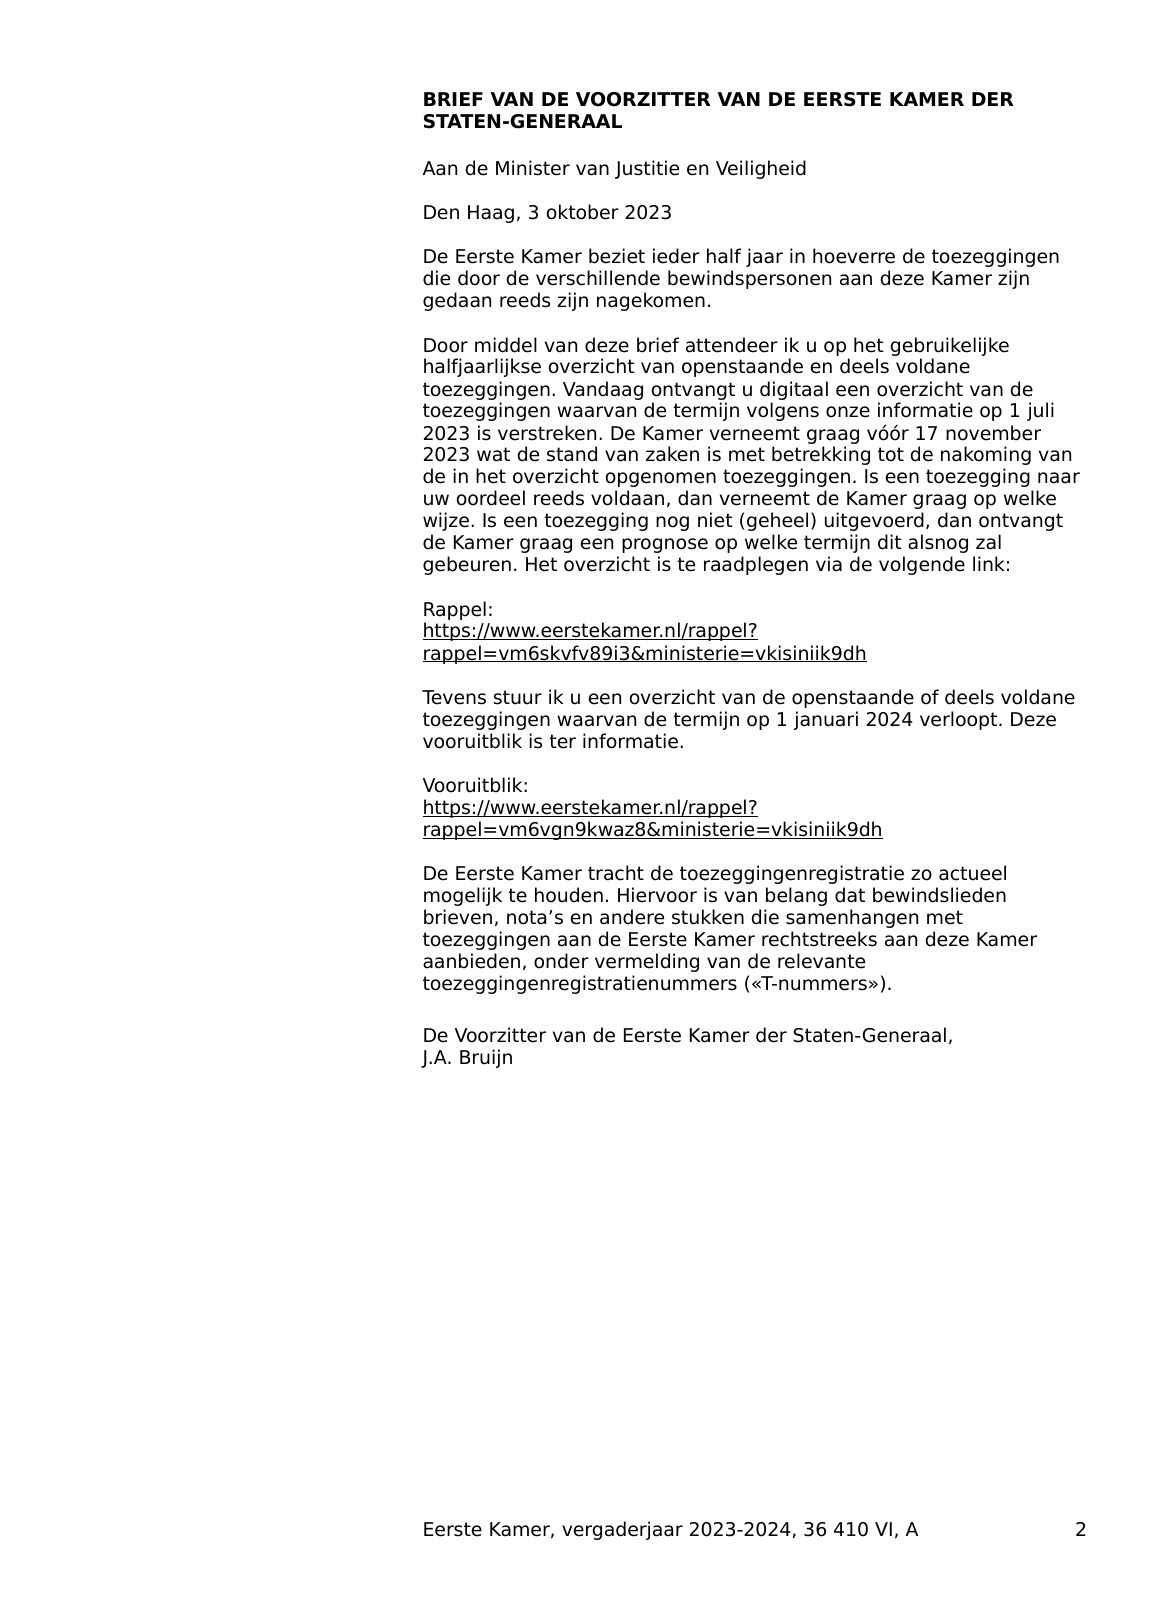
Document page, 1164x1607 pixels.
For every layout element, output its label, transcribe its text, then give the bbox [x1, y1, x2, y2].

text https://www.eerstekamer.nl/rappel?rappel=vm6vgn9kwaz8&ministerie=vkisiniik9dh [422, 797, 1087, 841]
text Aan de Minister van Justitie en Veiligheid [422, 158, 1087, 180]
text Vooruitblik: [422, 775, 1087, 797]
text Rappel: [422, 598, 1087, 620]
text Tevens stuur ik u een overzicht van de openstaande of deels voldane toezeggingen waarvan de termijn op 1 januari 2024 verloopt. Deze vooruitblik is ter informatie. [422, 687, 1087, 752]
text De Eerste Kamer tracht de toezeggingenregistratie zo actueel mogelijk te houden. Hiervoor is van belang dat bewindslieden brieven, nota’s en andere stukken die samenhangen met toezeggingen aan de Eerste Kamer rechtstreeks aan deze Kamer aanbieden, onder vermelding van de relevante toezeggingenregistratienummers («T-nummers»). [422, 863, 1087, 995]
text De Voorzitter van de Eerste Kamer der Staten-Generaal, J.A. Bruijn [422, 1025, 1087, 1069]
text https://www.eerstekamer.nl/rappel?rappel=vm6skvfv89i3&ministerie=vkisiniik9dh [422, 620, 1087, 664]
text Door middel van deze brief attendeer ik u op het gebruikelijke halfjaarlijkse overzicht van openstaande en deels voldane toezeggingen. Vandaag ontvangt u digitaal een overzicht van de toezeggingen waarvan de termijn volgens onze informatie op 1 juli 2023 is verstreken. De Kamer verneemt graag vóór 17 november 2023 wat de stand van zaken is met betrekking tot de nakoming van de in het overzicht opgenomen toezeggingen. Is een toezegging naar uw oordeel reeds voldaan, dan verneemt de Kamer graag op welke wijze. Is een toezegging nog niet (geheel) uitgevoerd, dan ontvangt de Kamer graag een prognose op welke termijn dit alsnog zal gebeuren. Het overzicht is te raadplegen via de volgende link: [422, 334, 1087, 576]
text De Eerste Kamer beziet ieder half jaar in hoeverre de toezeggingen die door de verschillende bewindspersonen aan deze Kamer zijn gedaan reeds zijn nagekomen. [422, 246, 1087, 312]
subtitle BRIEF VAN DE VOORZITTER VAN DE EERSTE KAMER DER STATEN-GENERAAL [422, 89, 1087, 133]
text Den Haag, 3 oktober 2023 [422, 202, 1087, 224]
